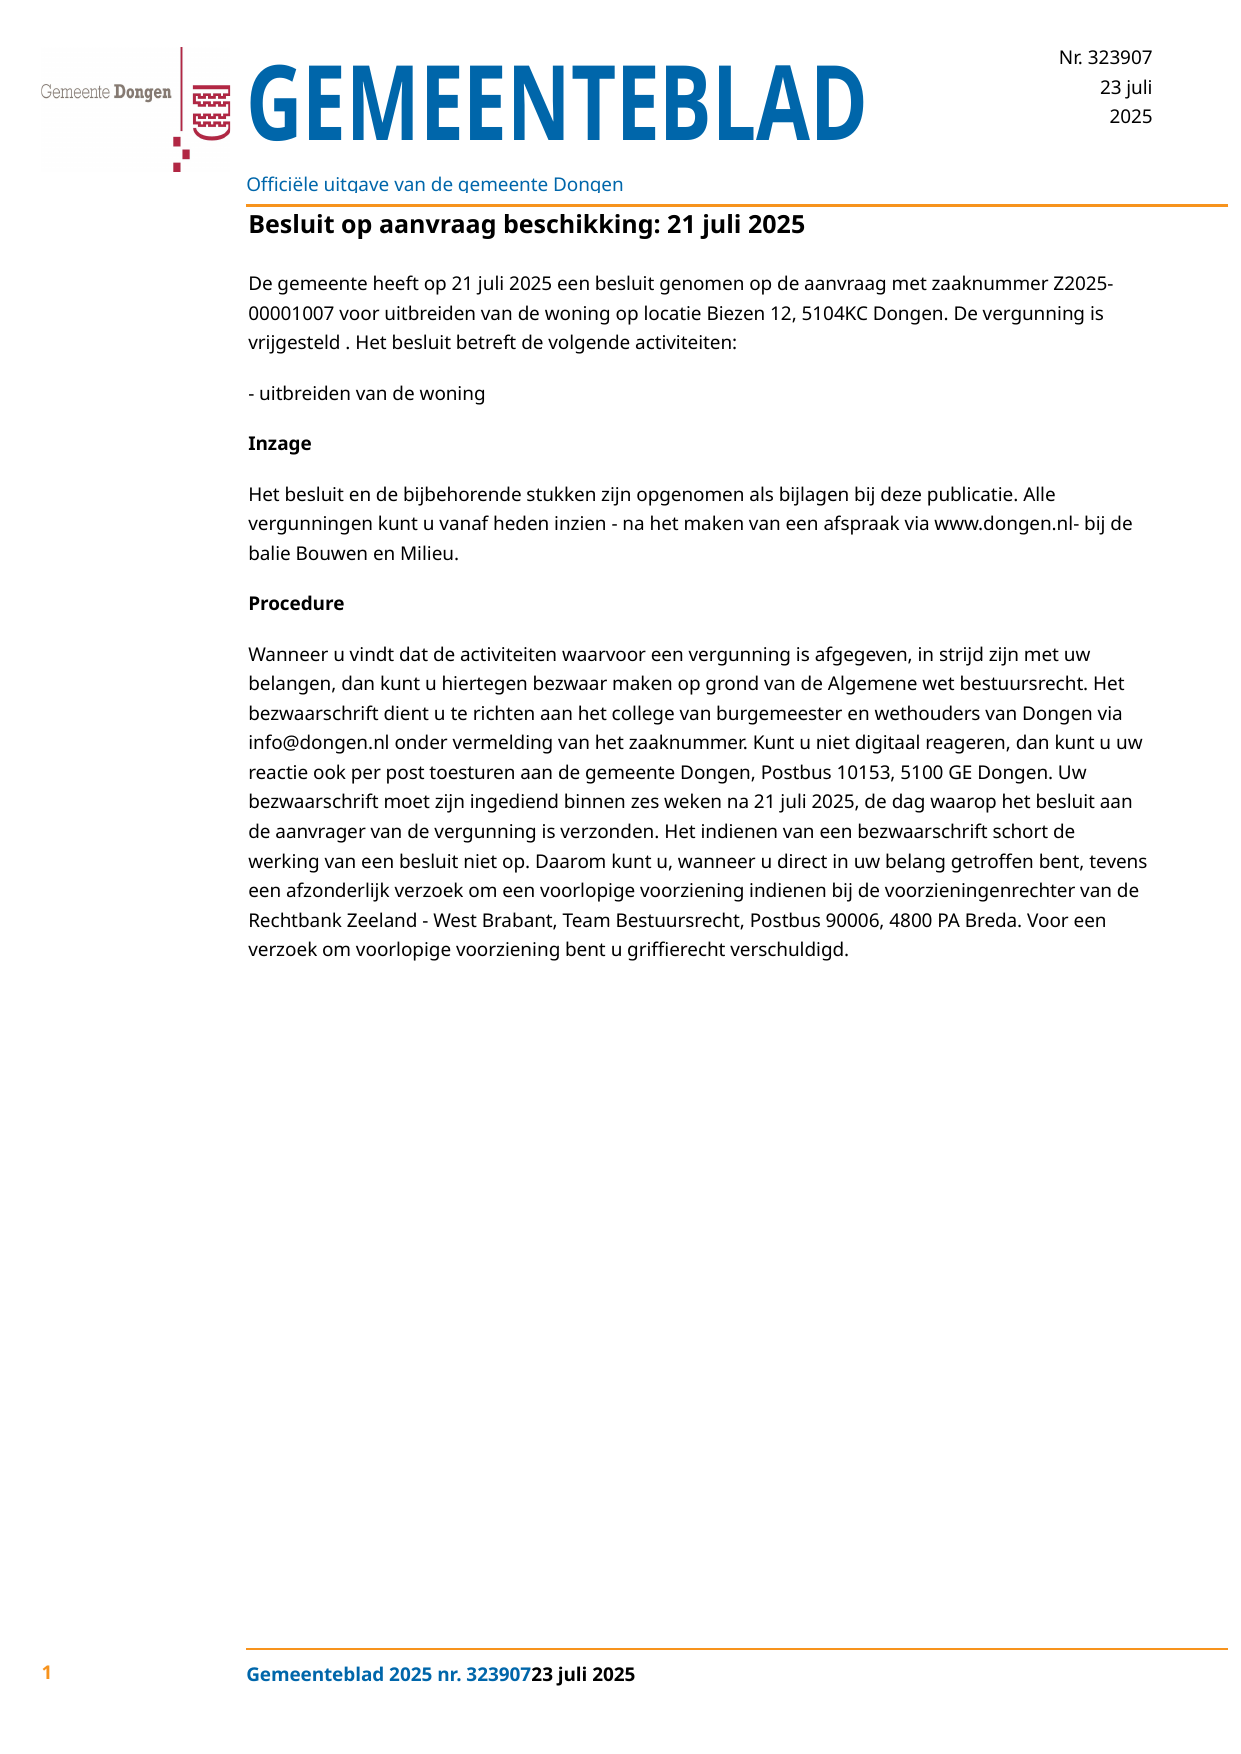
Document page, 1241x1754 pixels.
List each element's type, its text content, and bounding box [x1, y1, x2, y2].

text Het besluit en de bijbehorende stukken zijn opgenomen als bijlagen bij deze publicatie. Alle vergunningen kunt u vanaf heden inzien - na het maken van een afspraak via www.dongen.nl- bij de balie Bouwen en Milieu. [248, 481, 1152, 566]
text Besluit op aanvraag beschikking: 21 juli 2025 [248, 207, 1152, 241]
text Procedure [248, 590, 1152, 616]
text Inzage [248, 430, 1152, 456]
text De gemeente heeft op 21 juli 2025 een besluit genomen op de aanvraag met zaaknummer Z2025-00001007 voor uitbreiden van de woning op locatie Biezen 12, 5104KC Dongen. De vergunning is vrijgesteld . Het besluit betreft de volgende activiteiten: [248, 270, 1152, 355]
text - uitbreiden van de woning [248, 380, 1152, 406]
picture [41, 47, 231, 172]
text Wanneer u vindt dat de activiteiten waarvoor een vergunning is afgegeven, in strijd zijn met uw belangen, dan kunt u hiertegen bezwaar maken op grond van de Algemene wet bestuursrecht. Het bezwaarschrift dient u te richten aan het college van burgemeester en wethouders van Dongen via info@dongen.nl onder vermelding van het zaaknummer. Kunt u niet digitaal reageren, dan kunt u uw reactie ook per post toesturen aan de gemeente Dongen, Postbus 10153, 5100 GE Dongen. Uw bezwaarschrift moet zijn ingediend binnen zes weken na 21 juli 2025, de dag waarop het besluit aan de aanvrager van de vergunning is verzonden. Het indienen van een bezwaarschrift schort de werking van een besluit niet op. Daarom kunt u, wanneer u direct in uw belang getroffen bent, tevens een afzonderlijk verzoek om een voorlopige voorziening indienen bij de voorzieningenrechter van de Rechtbank Zeeland - West Brabant, Team Bestuursrecht, Postbus 90006, 4800 PA Breda. Voor een verzoek om voorlopige voorziening bent u griffierecht verschuldigd. [248, 641, 1152, 962]
